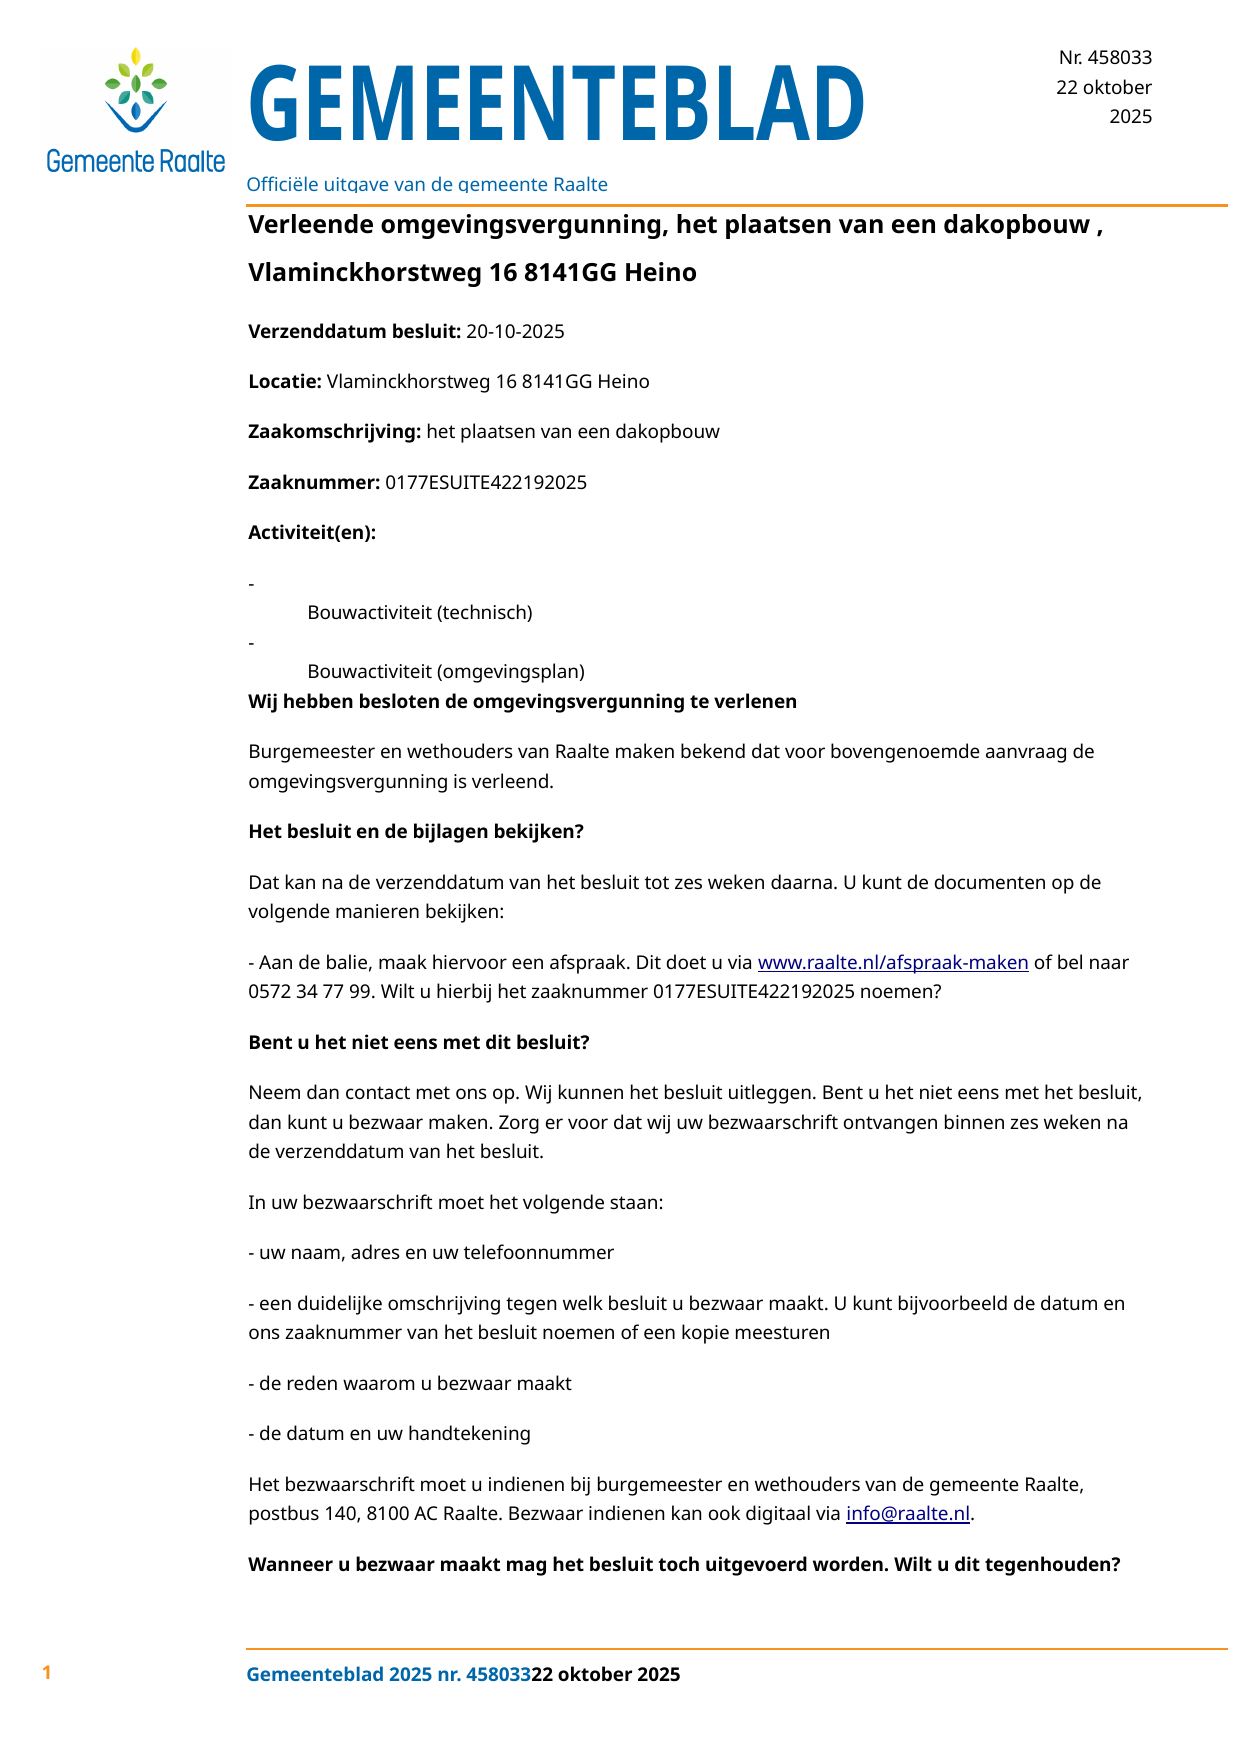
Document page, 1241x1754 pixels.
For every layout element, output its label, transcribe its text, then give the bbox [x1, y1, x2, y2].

text - een duidelijke omschrijving tegen welk besluit u bezwaar maakt. U kunt bijvoorbeeld de datum en ons zaaknummer van het besluit noemen of een kopie meesturen [248, 1290, 1152, 1345]
text Burgemeester en wethouders van Raalte maken bekend dat voor bovengenoemde aanvraag de omgevingsvergunning is verleend. [248, 739, 1152, 794]
text Het besluit en de bijlagen bekijken? [248, 819, 1152, 844]
text - de datum en uw handtekening [248, 1420, 1152, 1446]
text - de reden waarom u bezwaar maakt [248, 1370, 1152, 1396]
text Verleende omgevingsvergunning, het plaatsen van een dakopbouw , Vlaminckhorstweg 16 8141GG Heino [248, 207, 1152, 288]
text Zaakomschrijving: het plaatsen van een dakopbouw [248, 419, 1152, 444]
text Dat kan na de verzenddatum van het besluit tot zes weken daarna. U kunt de documenten op de volgende manieren bekijken: [248, 869, 1152, 924]
text Zaaknummer: 0177ESUITE422192025 [248, 469, 1152, 495]
text In uw bezwaarschrift moet het volgende staan: [248, 1189, 1152, 1215]
text Wij hebben besloten de omgevingsvergunning te verlenen [248, 688, 1152, 714]
picture [41, 47, 231, 172]
text Locatie: Vlaminckhorstweg 16 8141GG Heino [248, 368, 1152, 394]
text Het bezwaarschrift moet u indienen bij burgemeester en wethouders van de gemeente Raalte, postbus 140, 8100 AC Raalte. Bezwaar indienen kan ook digitaal via info@raalte.nl. [248, 1471, 1152, 1526]
text - Aan de balie, maak hiervoor een afspraak. Dit doet u via www.raalte.nl/afspraak-maken of bel naar 0572 34 77 99. Wilt u hierbij het zaaknummer 0177ESUITE422192025 noemen? [248, 949, 1152, 1004]
text Bent u het niet eens met dit besluit? [248, 1029, 1152, 1055]
text Verzenddatum besluit: 20-10-2025 [248, 318, 1152, 344]
list Bouwactiviteit (omgevingsplan) [248, 659, 1152, 684]
list Bouwactiviteit (technisch) [248, 599, 1152, 625]
text Wanneer u bezwaar maakt mag het besluit toch uitgevoerd worden. Wilt u dit tegenhouden? [248, 1551, 1152, 1577]
text Neem dan contact met ons op. Wij kunnen het besluit uitleggen. Bent u het niet eens met het besluit, dan kunt u bezwaar maken. Zorg er voor dat wij uw bezwaarschrift ontvangen binnen zes weken na de verzenddatum van het besluit. [248, 1079, 1152, 1164]
text Activiteit(en): [248, 519, 1152, 545]
text - uw naam, adres en uw telefoonnummer [248, 1239, 1152, 1265]
